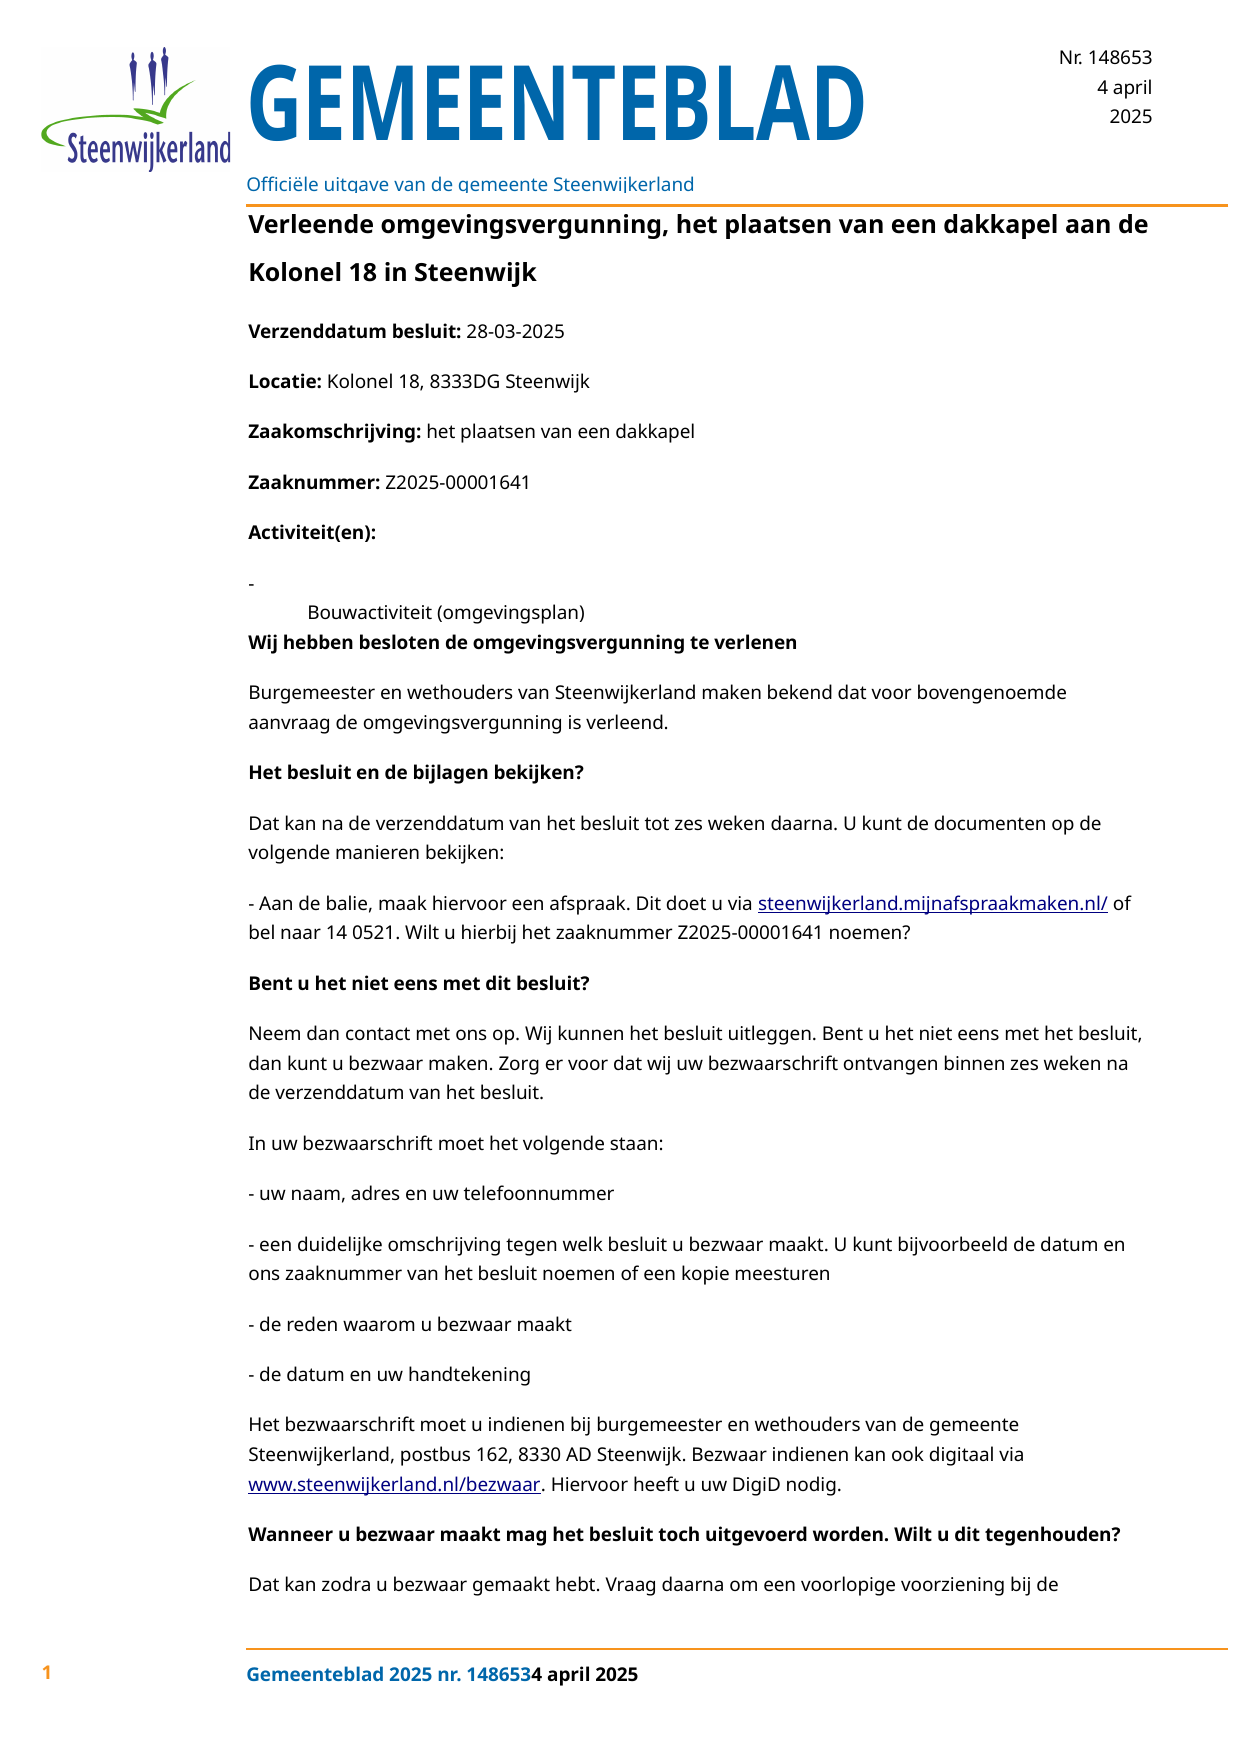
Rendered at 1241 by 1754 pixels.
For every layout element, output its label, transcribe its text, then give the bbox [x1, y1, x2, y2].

text Dat kan zodra u bezwaar gemaakt hebt. Vraag daarna om een voorlopige voorziening bij de [248, 1572, 1152, 1597]
picture [41, 47, 231, 172]
list Bouwactiviteit (omgevingsplan) [248, 599, 1152, 625]
text - Aan de balie, maak hiervoor een afspraak. Dit doet u via steenwijkerland.mijnafspraakmaken.nl/ of bel naar 14 0521. Wilt u hierbij het zaaknummer Z2025-00001641 noemen? [248, 890, 1152, 945]
text Zaakomschrijving: het plaatsen van een dakkapel [248, 419, 1152, 444]
text - uw naam, adres en uw telefoonnummer [248, 1180, 1152, 1206]
text Zaaknummer: Z2025-00001641 [248, 469, 1152, 495]
text Verleende omgevingsvergunning, het plaatsen van een dakkapel aan de Kolonel 18 in Steenwijk [248, 207, 1152, 288]
text In uw bezwaarschrift moet het volgende staan: [248, 1130, 1152, 1156]
text Activiteit(en): [248, 519, 1152, 545]
text Wij hebben besloten de omgevingsvergunning te verlenen [248, 629, 1152, 655]
text - een duidelijke omschrijving tegen welk besluit u bezwaar maakt. U kunt bijvoorbeeld de datum en ons zaaknummer van het besluit noemen of een kopie meesturen [248, 1231, 1152, 1286]
text - de reden waarom u bezwaar maakt [248, 1311, 1152, 1337]
text - de datum en uw handtekening [248, 1361, 1152, 1387]
text Het bezwaarschrift moet u indienen bij burgemeester en wethouders van de gemeente Steenwijkerland, postbus 162, 8330 AD Steenwijk. Bezwaar indienen kan ook digitaal via www.steenwijkerland.nl/bezwaar. Hiervoor heeft u uw DigiD nodig. [248, 1412, 1152, 1497]
text Verzenddatum besluit: 28-03-2025 [248, 318, 1152, 344]
text Bent u het niet eens met dit besluit? [248, 970, 1152, 996]
text Burgemeester en wethouders van Steenwijkerland maken bekend dat voor bovengenoemde aanvraag de omgevingsvergunning is verleend. [248, 679, 1152, 735]
text Het besluit en de bijlagen bekijken? [248, 759, 1152, 785]
text Neem dan contact met ons op. Wij kunnen het besluit uitleggen. Bent u het niet eens met het besluit, dan kunt u bezwaar maken. Zorg er voor dat wij uw bezwaarschrift ontvangen binnen zes weken na de verzenddatum van het besluit. [248, 1020, 1152, 1105]
text Wanneer u bezwaar maakt mag het besluit toch uitgevoerd worden. Wilt u dit tegenhouden? [248, 1521, 1152, 1547]
text Locatie: Kolonel 18, 8333DG Steenwijk [248, 368, 1152, 394]
text Dat kan na de verzenddatum van het besluit tot zes weken daarna. U kunt de documenten op de volgende manieren bekijken: [248, 810, 1152, 865]
